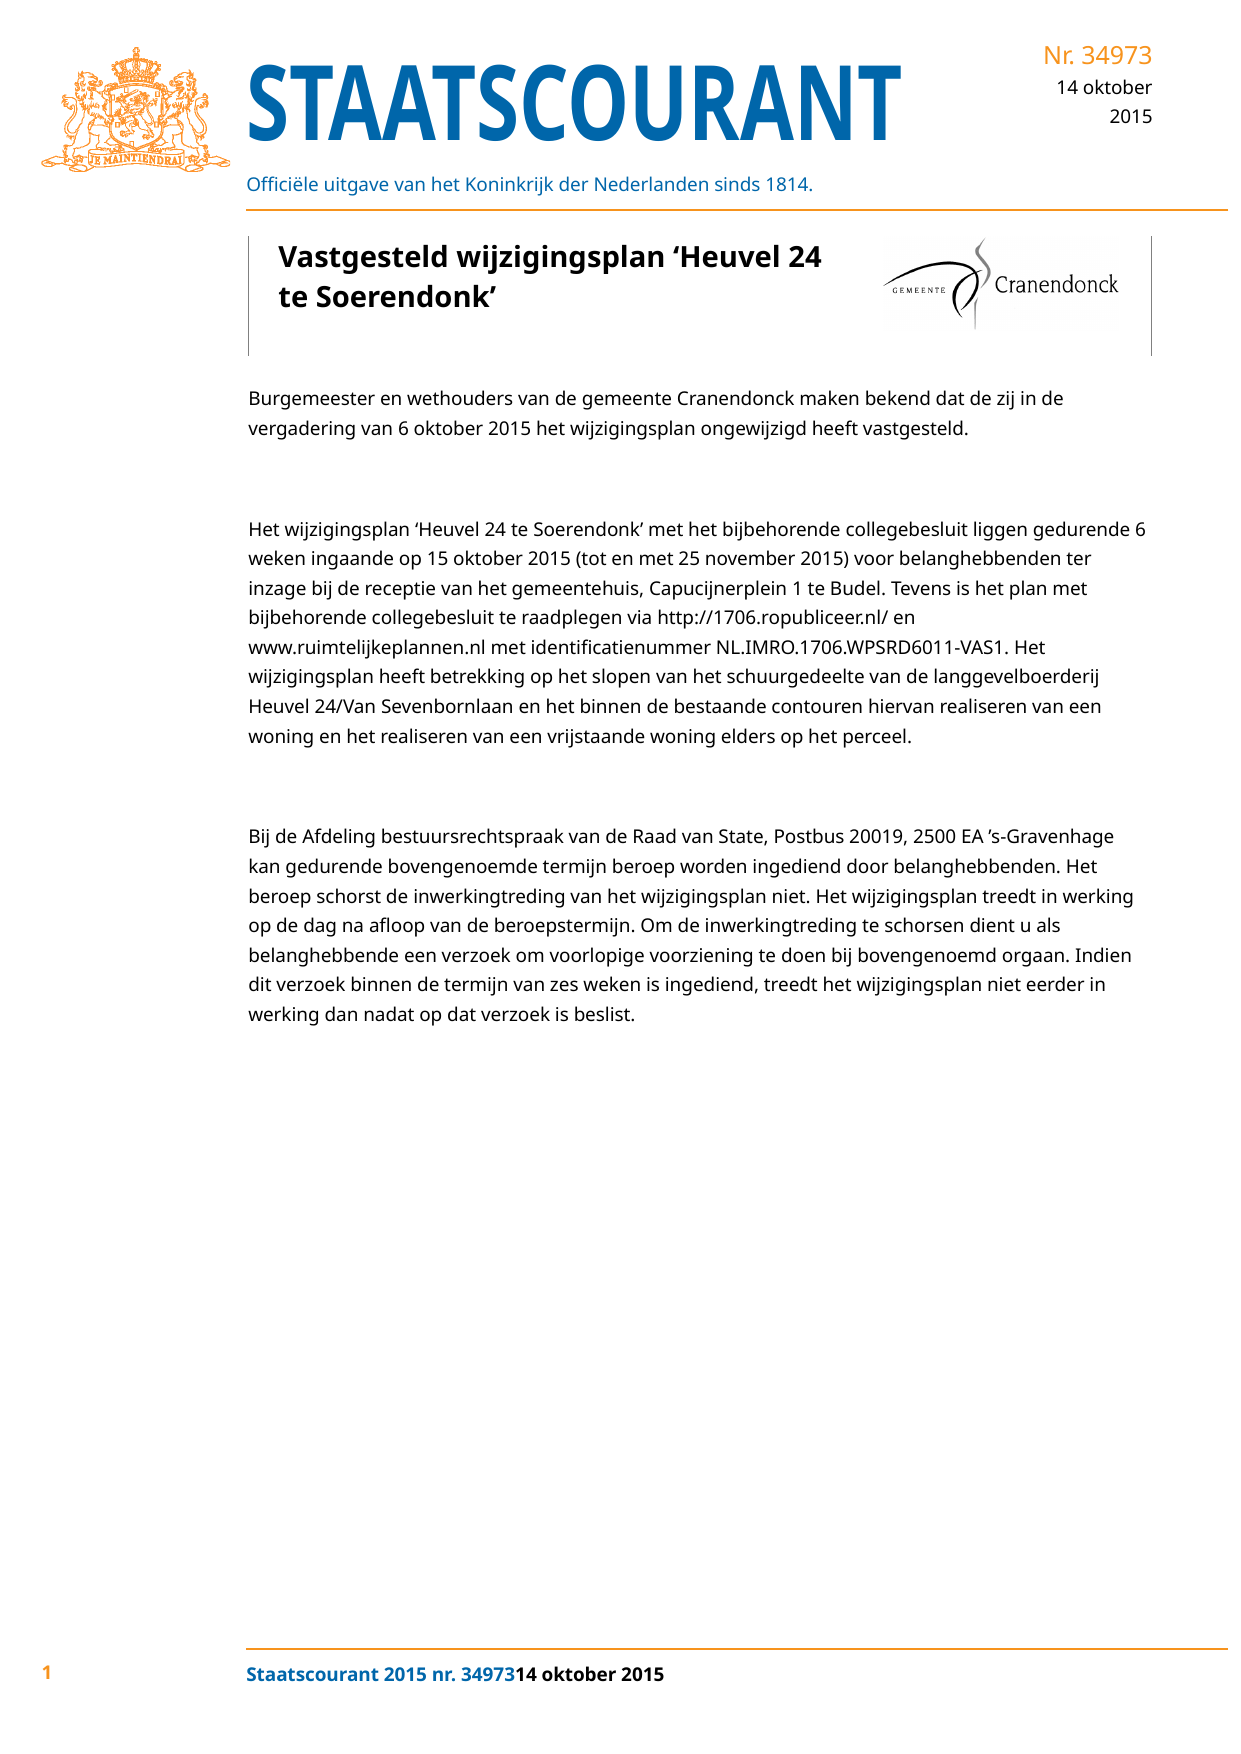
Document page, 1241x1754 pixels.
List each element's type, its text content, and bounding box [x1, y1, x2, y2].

picture [882, 236, 1119, 331]
picture [41, 47, 231, 172]
table_header Vastgesteld wijzigingsplan ‘Heuvel 24 te Soerendonk’ [249, 236, 850, 356]
text Het wijzigingsplan ‘Heuvel 24 te Soerendonk’ met het bijbehorende collegebesluit liggen gedurende 6 weken ingaande op 15 oktober 2015 (tot en met 25 november 2015) voor belanghebbenden ter inzage bij de receptie van het gemeentehuis, Capucijnerplein 1 te Budel. Tevens is het plan met bijbehorende collegebesluit te raadplegen via http://1706.ropubliceer.nl/ en www.ruimtelijkeplannen.nl met identificatienummer NL.IMRO.1706.WPSRD6011-VAS1. Het wijzigingsplan heeft betrekking op het slopen van het schuurgedeelte van de langgevelboerderij Heuvel 24/Van Sevenbornlaan en het binnen de bestaande contouren hiervan realiseren van een woning en het realiseren van een vrijstaande woning elders op het perceel. [248, 516, 1152, 748]
text Bij de Afdeling bestuursrechtspraak van de Raad van State, Postbus 20019, 2500 EA ’s-Gravenhage kan gedurende bovengenoemde termijn beroep worden ingediend door belanghebbenden. Het beroep schorst de inwerkingtreding van het wijzigingsplan niet. Het wijzigingsplan treedt in werking op de dag na afloop van de beroepstermijn. Om de inwerkingtreding te schorsen dient u als belanghebbende een verzoek om voorlopige voorziening te doen bij bovengenoemd orgaan. Indien dit verzoek binnen de termijn van zes weken is ingediend, treedt het wijzigingsplan niet eerder in werking dan nadat op dat verzoek is beslist. [248, 824, 1152, 1027]
table_header [850, 236, 1151, 356]
text Burgemeester en wethouders van de gemeente Cranendonck maken bekend dat de zij in de vergadering van 6 oktober 2015 het wijzigingsplan ongewijzigd heeft vastgesteld. [248, 385, 1152, 441]
